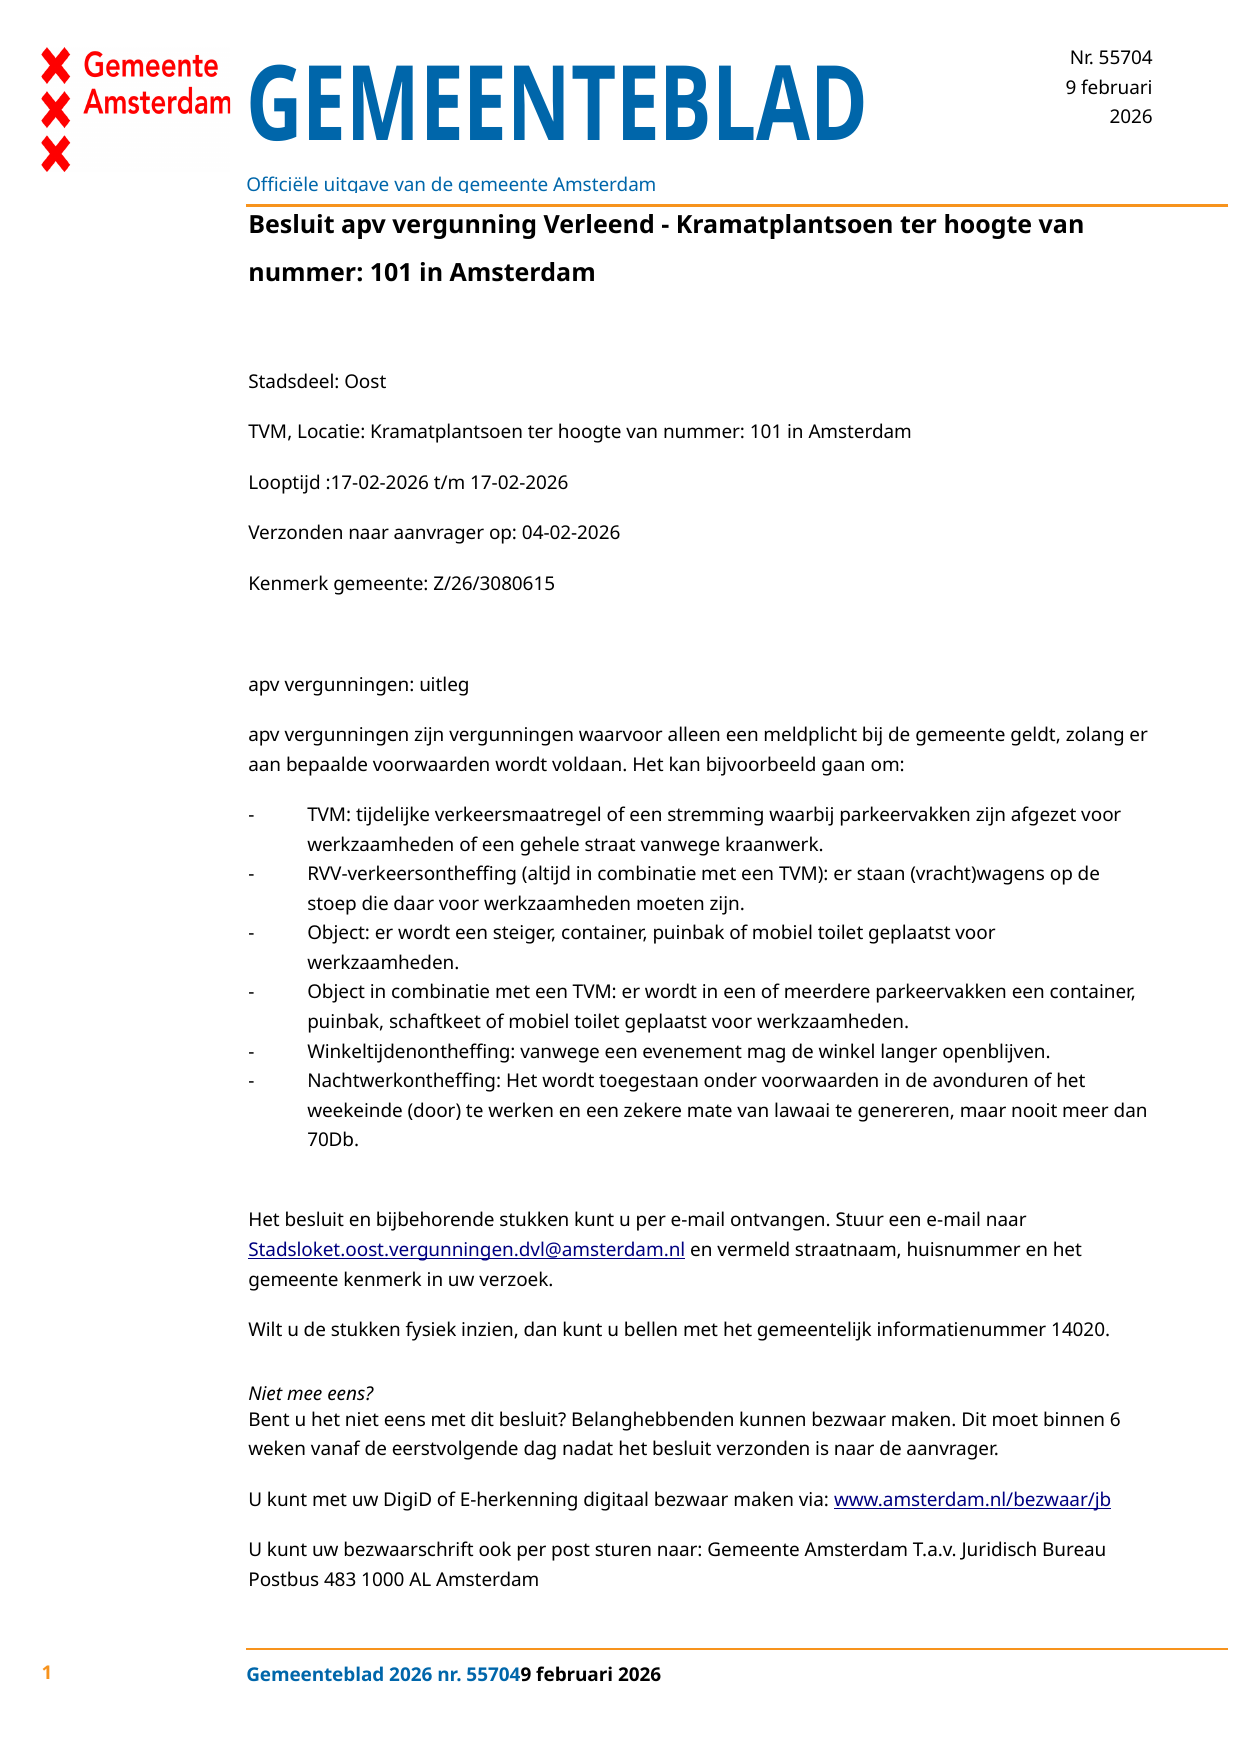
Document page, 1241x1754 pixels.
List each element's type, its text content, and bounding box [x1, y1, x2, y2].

list Winkeltijdenontheffing: vanwege een evenement mag de winkel langer openblijven. [248, 1038, 1152, 1064]
text Bent u het niet eens met dit besluit? Belanghebbenden kunnen bezwaar maken. Dit moet binnen 6 weken vanaf de eerstvolgende dag nadat het besluit verzonden is naar de aanvrager. [248, 1406, 1152, 1461]
text Looptijd :17-02-2026 t/m 17-02-2026 [248, 469, 1152, 495]
text apv vergunningen: uitleg [248, 671, 1152, 697]
list TVM: tijdelijke verkeersmaatregel of een stremming waarbij parkeervakken zijn afgezet voor werkzaamheden of een gehele straat vanwege kraanwerk. [248, 801, 1152, 857]
list Object: er wordt een steiger, container, puinbak of mobiel toilet geplaatst voor werkzaamheden. [248, 919, 1152, 975]
text U kunt uw bezwaarschrift ook per post sturen naar: Gemeente Amsterdam T.a.v. Juridisch Bureau Postbus 483 1000 AL Amsterdam [248, 1536, 1152, 1592]
text Besluit apv vergunning Verleend - Kramatplantsoen ter hoogte van nummer: 101 in Amsterdam [248, 207, 1152, 288]
text Niet mee eens? [248, 1380, 1152, 1406]
text TVM, Locatie: Kramatplantsoen ter hoogte van nummer: 101 in Amsterdam [248, 419, 1152, 444]
picture [41, 47, 231, 172]
text Verzonden naar aanvrager op: 04-02-2026 [248, 519, 1152, 545]
text Stadsdeel: Oost [248, 368, 1152, 394]
text apv vergunningen zijn vergunningen waarvoor alleen een meldplicht bij de gemeente geldt, zolang er aan bepaalde voorwaarden wordt voldaan. Het kan bijvoorbeeld gaan om: [248, 721, 1152, 777]
text U kunt met uw DigiD of E-herkenning digitaal bezwaar maken via: www.amsterdam.nl/bezwaar/jb [248, 1486, 1152, 1512]
text Wilt u de stukken fysiek inzien, dan kunt u bellen met het gemeentelijk informatienummer 14020. [248, 1316, 1152, 1342]
list Object in combinatie met een TVM: er wordt in een of meerdere parkeervakken een container, puinbak, schaftkeet of mobiel toilet geplaatst voor werkzaamheden. [248, 979, 1152, 1034]
text Kenmerk gemeente: Z/26/3080615 [248, 570, 1152, 596]
text Het besluit en bijbehorende stukken kunt u per e-mail ontvangen. Stuur een e-mail naar Stadsloket.oost.vergunningen.dvl@amsterdam.nl en vermeld straatnaam, huisnummer en het gemeente kenmerk in uw verzoek. [248, 1207, 1152, 1292]
list RVV-verkeersontheffing (altijd in combinatie met een TVM): er staan (vracht)wagens op de stoep die daar voor werkzaamheden moeten zijn. [248, 860, 1152, 916]
list Nachtwerkontheffing: Het wordt toegestaan onder voorwaarden in de avonduren of het weekeinde (door) te werken en een zekere mate van lawaai te genereren, maar nooit meer dan 70Db. [248, 1067, 1152, 1152]
